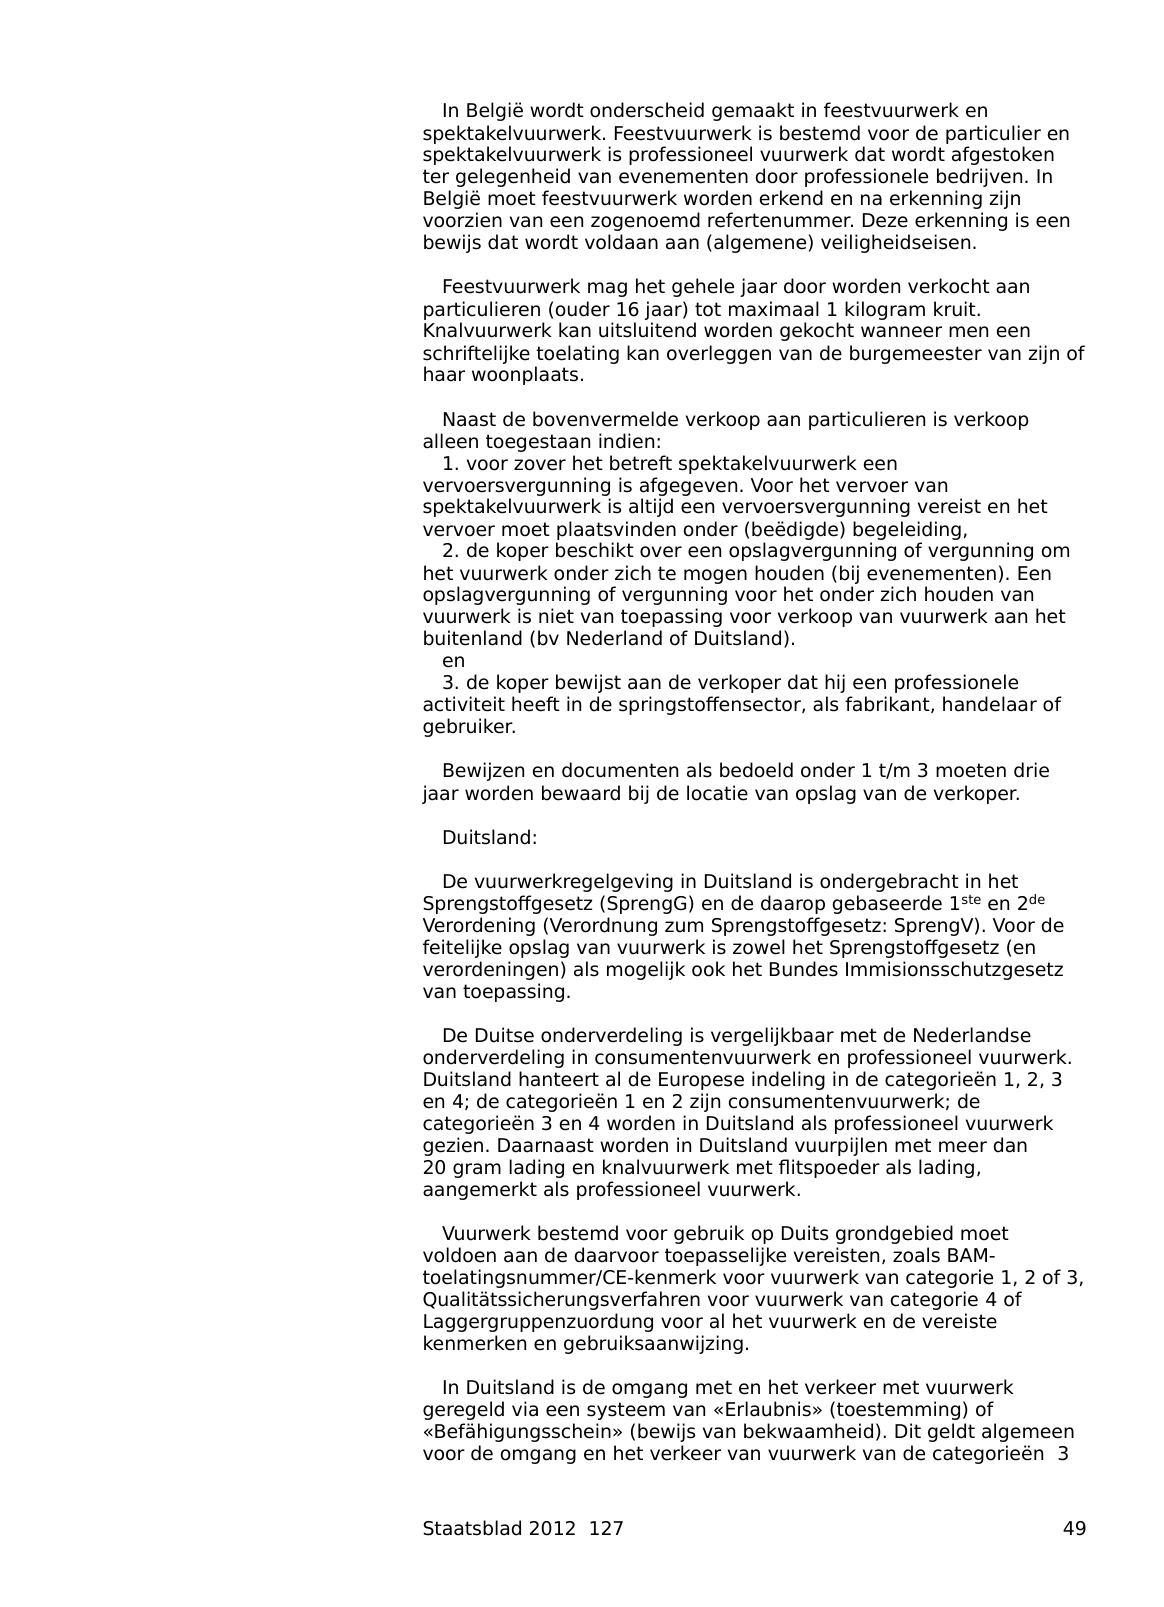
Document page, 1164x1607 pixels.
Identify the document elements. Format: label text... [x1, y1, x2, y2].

text en [422, 650, 1087, 672]
text 1. voor zover het betreft spektakelvuurwerk een vervoersvergunning is afgegeven. Voor het vervoer van spektakelvuurwerk is altijd een vervoersvergunning vereist en het vervoer moet plaatsvinden onder (beëdigde) begeleiding, [422, 452, 1087, 540]
text Vuurwerk bestemd voor gebruik op Duits grondgebied moet voldoen aan de daarvoor toepasselijke vereisten, zoals BAM-toelatingsnummer/CE-kenmerk voor vuurwerk van categorie 1, 2 of 3, Qualitätssicherungsverfahren voor vuurwerk van categorie 4 of Laggergruppenzuordung voor al het vuurwerk en de vereiste kenmerken en gebruiksaanwijzing. [422, 1223, 1087, 1355]
text 2. de koper beschikt over een opslagvergunning of vergunning om het vuurwerk onder zich te mogen houden (bij evenementen). Een opslagvergunning of vergunning voor het onder zich houden van vuurwerk is niet van toepassing voor verkoop van vuurwerk aan het buitenland (bv Nederland of Duitsland). [422, 540, 1087, 650]
text De vuurwerkregelgeving in Duitsland is ondergebracht in het Sprengstoffgesetz (SprengG) en de daarop gebaseerde 1ste en 2de Verordening (Verordnung zum Sprengstoffgesetz: SprengV). Voor de feitelijke opslag van vuurwerk is zowel het Sprengstoffgesetz (en verordeningen) als mogelijk ook het Bundes Immisionsschutzgesetz van toepassing. [422, 871, 1087, 1003]
text De Duitse onderverdeling is vergelijkbaar met de Nederlandse onderverdeling in consumentenvuurwerk en professioneel vuurwerk. Duitsland hanteert al de Europese indeling in de categorieën 1, 2, 3 en 4; de categorieën 1 en 2 zijn consumentenvuurwerk; de categorieën 3 en 4 worden in Duitsland als professioneel vuurwerk gezien. Daarnaast worden in Duitsland vuurpijlen met meer dan 20 gram lading en knalvuurwerk met flitspoeder als lading, aangemerkt als professioneel vuurwerk. [422, 1025, 1087, 1201]
text In Duitsland is de omgang met en het verkeer met vuurwerk geregeld via een systeem van «Erlaubnis» (toestemming) of «Befähigungsschein» (bewijs van bekwaamheid). Dit geldt algemeen voor de omgang en het verkeer van vuurwerk van de categorieën 3 [422, 1377, 1087, 1465]
text 3. de koper bewijst aan de verkoper dat hij een professionele activiteit heeft in de springstoffensector, als fabrikant, handelaar of gebruiker. [422, 672, 1087, 738]
text Duitsland: [422, 827, 1087, 848]
text Bewijzen en documenten als bedoeld onder 1 t/m 3 moeten drie jaar worden bewaard bij de locatie van opslag van de verkoper. [422, 760, 1087, 804]
text Naast de bovenvermelde verkoop aan particulieren is verkoop alleen toegestaan indien: [422, 408, 1087, 452]
text Feestvuurwerk mag het gehele jaar door worden verkocht aan particulieren (ouder 16 jaar) tot maximaal 1 kilogram kruit. Knalvuurwerk kan uitsluitend worden gekocht wanneer men een schriftelijke toelating kan overleggen van de burgemeester van zijn of haar woonplaats. [422, 276, 1087, 386]
text In België wordt onderscheid gemaakt in feestvuurwerk en spektakelvuurwerk. Feestvuurwerk is bestemd voor de particulier en spektakelvuurwerk is professioneel vuurwerk dat wordt afgestoken ter gelegenheid van evenementen door professionele bedrijven. In België moet feestvuurwerk worden erkend en na erkenning zijn voorzien van een zogenoemd refertenummer. Deze erkenning is een bewijs dat wordt voldaan aan (algemene) veiligheidseisen. [422, 100, 1087, 254]
